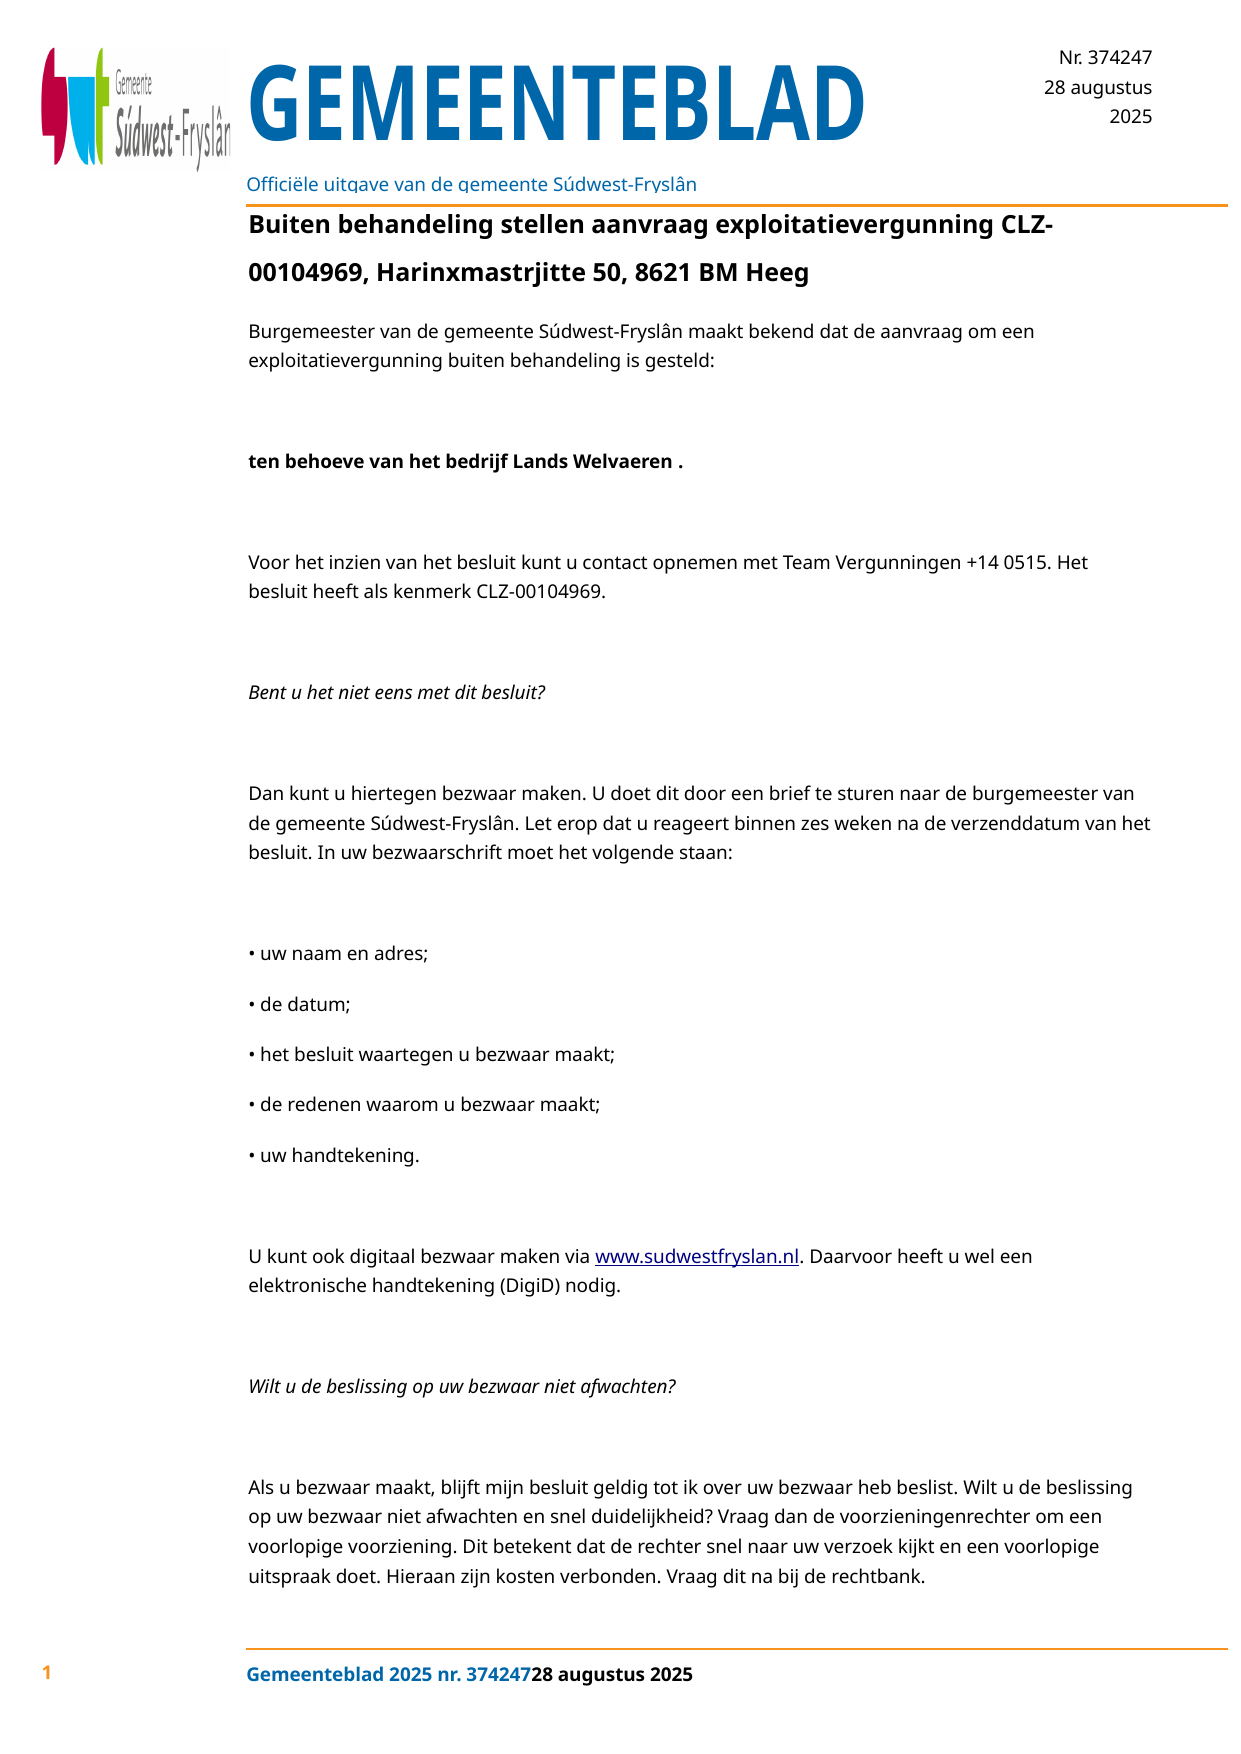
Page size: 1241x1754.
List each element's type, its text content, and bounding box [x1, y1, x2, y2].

text • de redenen waarom u bezwaar maakt; [248, 1092, 1152, 1117]
text • uw naam en adres; [248, 940, 1152, 966]
text • het besluit waartegen u bezwaar maakt; [248, 1041, 1152, 1067]
text U kunt ook digitaal bezwaar maken via www.sudwestfryslan.nl. Daarvoor heeft u wel een elektronische handtekening (DigiD) nodig. [248, 1243, 1152, 1298]
text ten behoeve van het bedrijf Lands Welvaeren . [248, 448, 1152, 474]
text Burgemeester van de gemeente Súdwest-Fryslân maakt bekend dat de aanvraag om een exploitatievergunning buiten behandeling is gesteld: [248, 318, 1152, 373]
text Als u bezwaar maakt, blijft mijn besluit geldig tot ik over uw bezwaar heb beslist. Wilt u de beslissing op uw bezwaar niet afwachten en snel duidelijkheid? Vraag dan de voorzieningenrechter om een voorlopige voorziening. Dit betekent dat de rechter snel naar uw verzoek kijkt en een voorlopige uitspraak doet. Hieraan zijn kosten verbonden. Vraag dit na bij de rechtbank. [248, 1474, 1152, 1589]
text Dan kunt u hiertegen bezwaar maken. U doet dit door een brief te sturen naar de burgemeester van de gemeente Súdwest-Fryslân. Let erop dat u reageert binnen zes weken na de verzenddatum van het besluit. In uw bezwaarschrift moet het volgende staan: [248, 780, 1152, 865]
text • de datum; [248, 991, 1152, 1017]
picture [41, 47, 231, 172]
text Buiten behandeling stellen aanvraag exploitatievergunning CLZ-00104969, Harinxmastrjitte 50, 8621 BM Heeg [248, 207, 1152, 288]
text Wilt u de beslissing op uw bezwaar niet afwachten? [248, 1373, 1152, 1399]
text Voor het inzien van het besluit kunt u contact opnemen met Team Vergunningen +14 0515. Het besluit heeft als kenmerk CLZ-00104969. [248, 549, 1152, 604]
text • uw handtekening. [248, 1142, 1152, 1168]
text Bent u het niet eens met dit besluit? [248, 679, 1152, 705]
